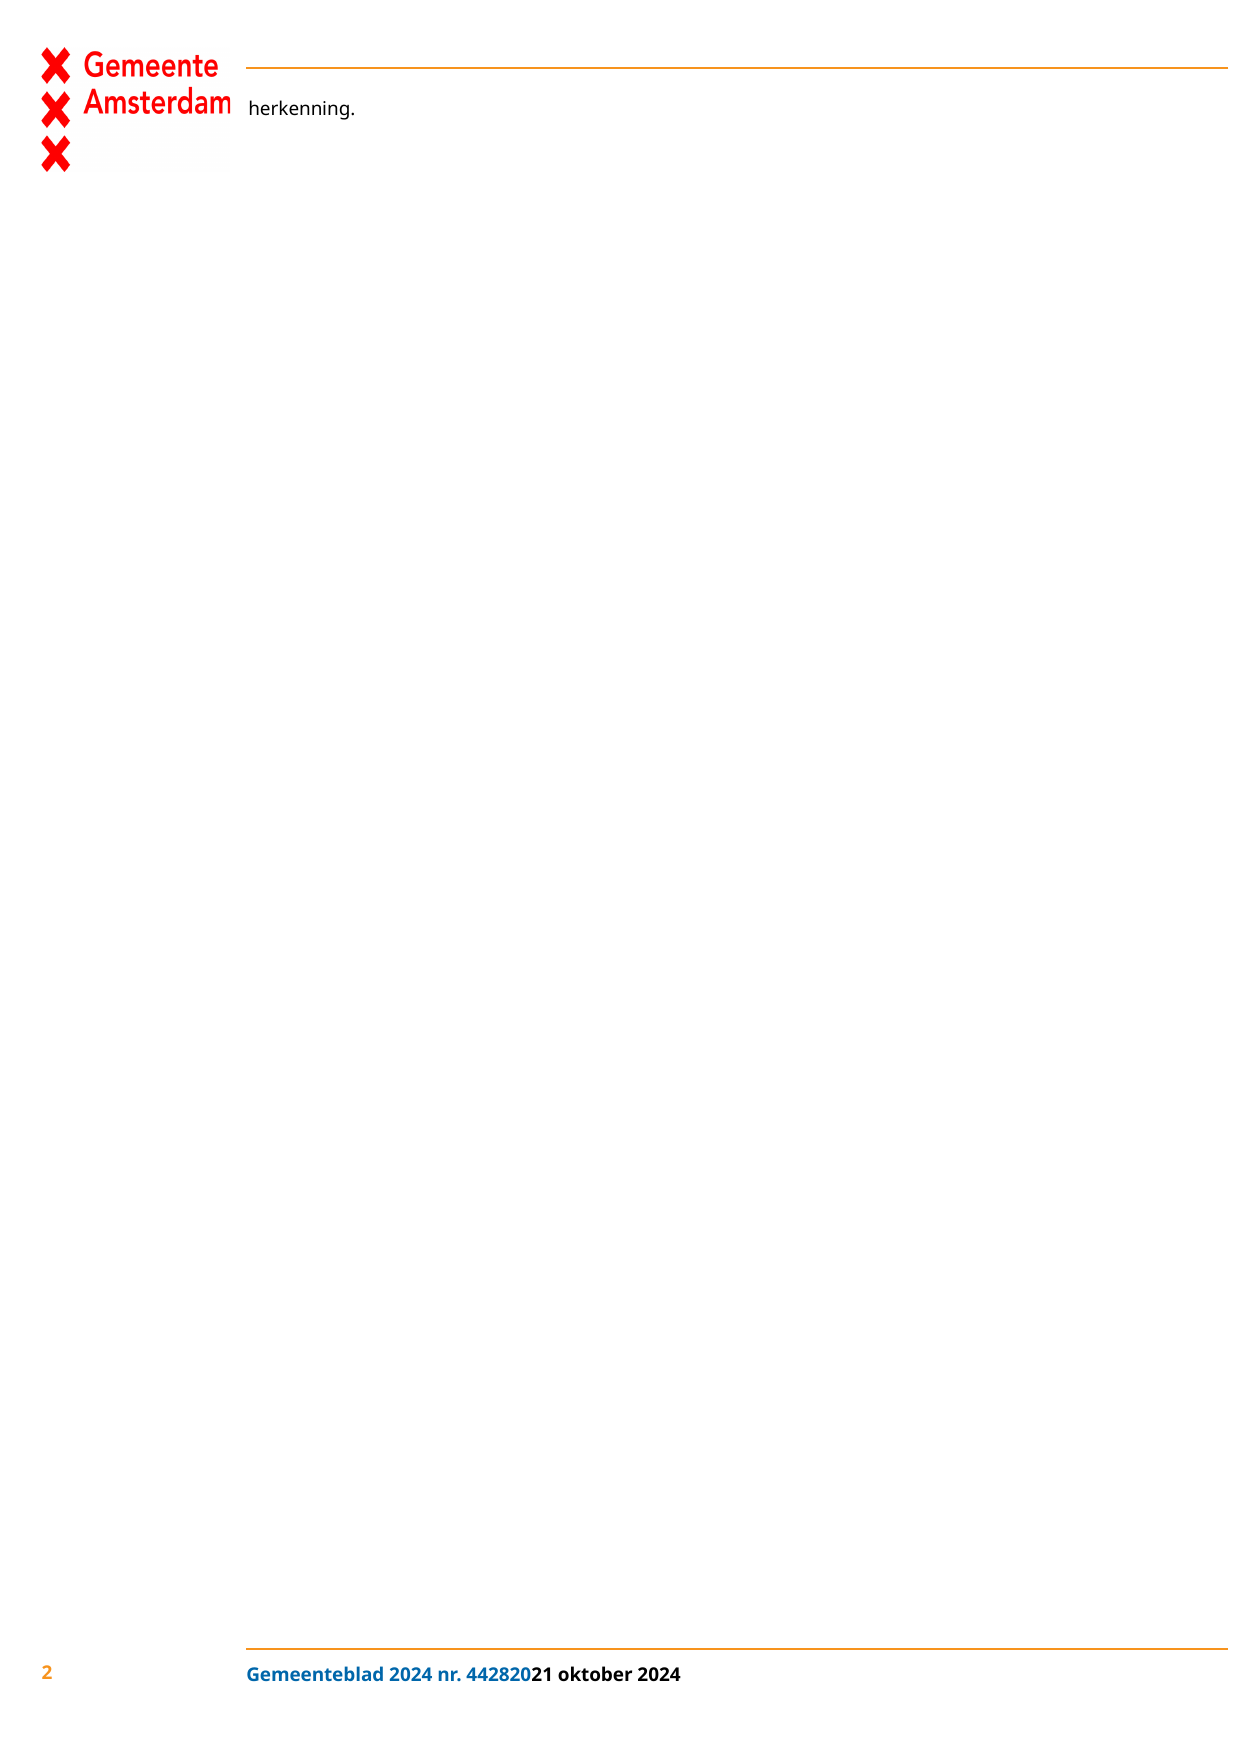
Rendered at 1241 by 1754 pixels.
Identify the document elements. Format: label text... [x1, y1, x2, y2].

picture [41, 47, 231, 172]
text herkenning. [248, 95, 1152, 121]
